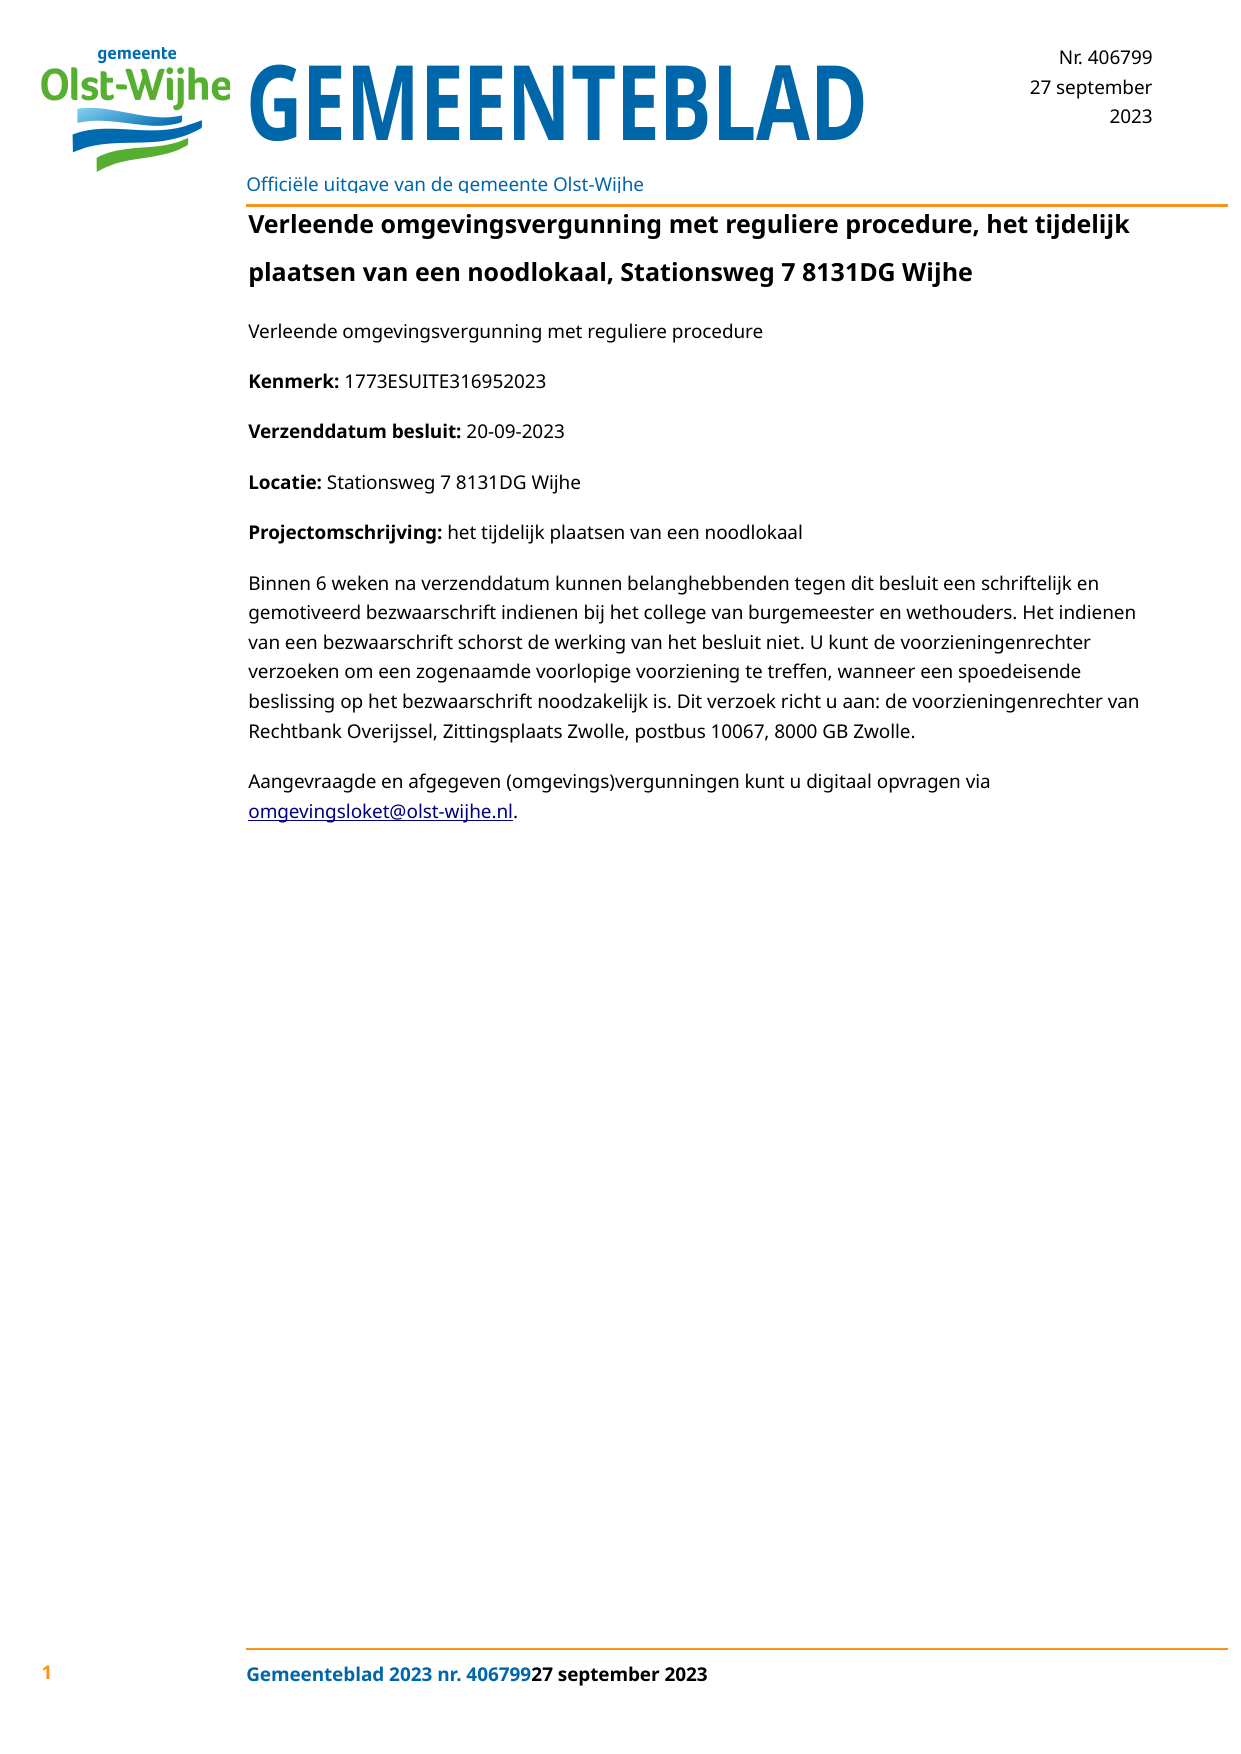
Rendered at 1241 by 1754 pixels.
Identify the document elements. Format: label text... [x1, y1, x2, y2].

text Verleende omgevingsvergunning met reguliere procedure, het tijdelijk plaatsen van een noodlokaal, Stationsweg 7 8131DG Wijhe [248, 207, 1152, 288]
text Verzenddatum besluit: 20-09-2023 [248, 419, 1152, 444]
text Kenmerk: 1773ESUITE316952023 [248, 368, 1152, 394]
text Verleende omgevingsvergunning met reguliere procedure [248, 318, 1152, 344]
picture [41, 47, 231, 172]
text Projectomschrijving: het tijdelijk plaatsen van een noodlokaal [248, 519, 1152, 545]
text Locatie: Stationsweg 7 8131DG Wijhe [248, 469, 1152, 495]
text Aangevraagde en afgegeven (omgevings)vergunningen kunt u digitaal opvragen via omgevingsloket@olst-wijhe.nl. [248, 768, 1152, 824]
text Binnen 6 weken na verzenddatum kunnen belanghebbenden tegen dit besluit een schriftelijk en gemotiveerd bezwaarschrift indienen bij het college van burgemeester en wethouders. Het indienen van een bezwaarschrift schorst de werking van het besluit niet. U kunt de voorzieningenrechter verzoeken om een zogenaamde voorlopige voorziening te treffen, wanneer een spoedeisende beslissing op het bezwaarschrift noodzakelijk is. Dit verzoek richt u aan: de voorzieningenrechter van Rechtbank Overijssel, Zittingsplaats Zwolle, postbus 10067, 8000 GB Zwolle. [248, 570, 1152, 744]
